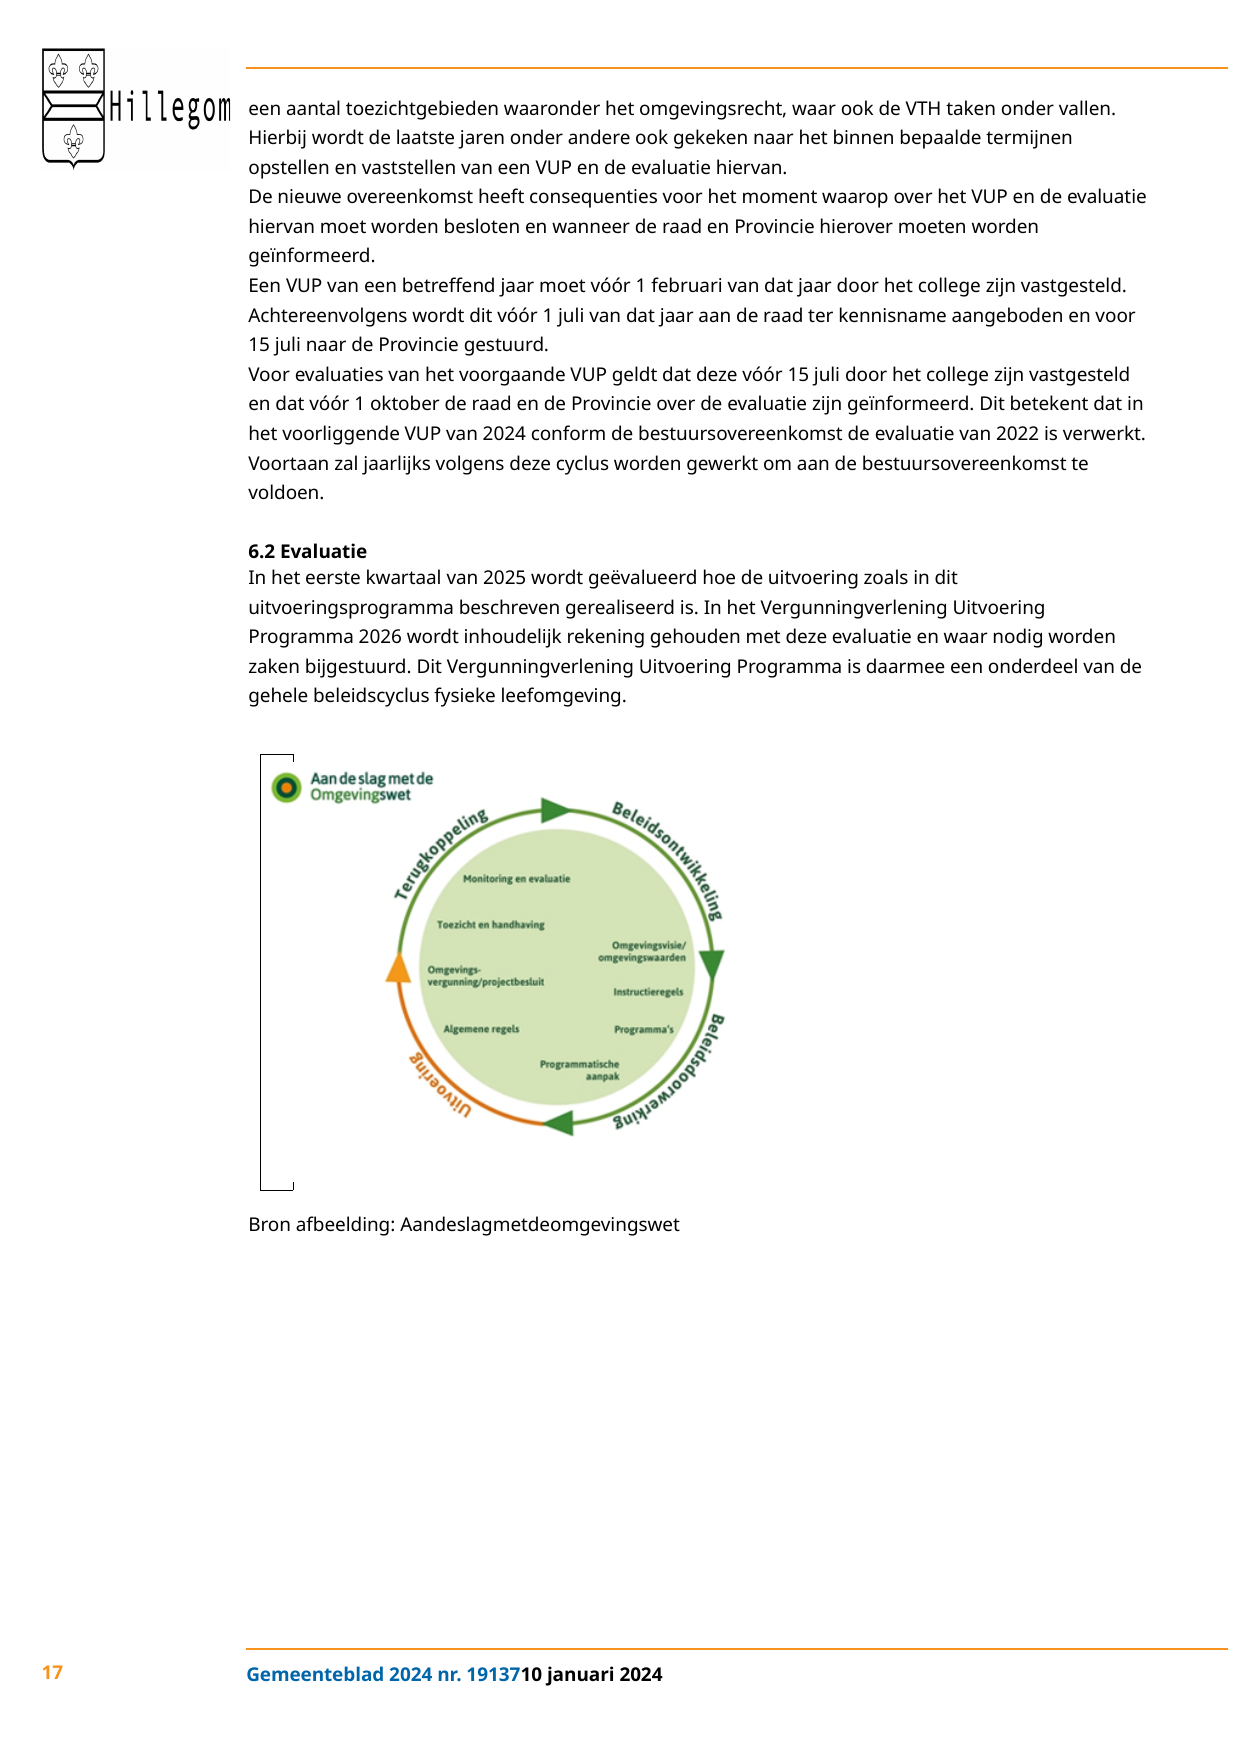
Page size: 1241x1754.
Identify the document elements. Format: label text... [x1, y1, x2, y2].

text een aantal toezichtgebieden waaronder het omgevingsrecht, waar ook de VTH taken onder vallen. Hierbij wordt de laatste jaren onder andere ook gekeken naar het binnen bepaalde termijnen opstellen en vaststellen van een VUP en de evaluatie hiervan. [248, 95, 1152, 180]
picture [41, 47, 231, 172]
picture [268, 762, 741, 1182]
text Bron afbeelding: Aandeslagmetdeomgevingswet [248, 1212, 1152, 1237]
text Een VUP van een betreffend jaar moet vóór 1 februari van dat jaar door het college zijn vastgesteld. Achtereenvolgens wordt dit vóór 1 juli van dat jaar aan de raad ter kennisname aangeboden en voor 15 juli naar de Provincie gestuurd. [248, 272, 1152, 357]
text In het eerste kwartaal van 2025 wordt geëvalueerd hoe de uitvoering zoals in dit uitvoeringsprogramma beschreven gerealiseerd is. In het Vergunningverlening Uitvoering Programma 2026 wordt inhoudelijk rekening gehouden met deze evaluatie en waar nodig worden zaken bijgestuurd. Dit Vergunningverlening Uitvoering Programma is daarmee een onderdeel van de gehele beleidscyclus fysieke leefomgeving. [248, 564, 1152, 708]
text Voortaan zal jaarlijks volgens deze cyclus worden gewerkt om aan de bestuursovereenkomst te voldoen. [248, 450, 1152, 505]
text De nieuwe overeenkomst heeft consequenties voor het moment waarop over het VUP en de evaluatie hiervan moet worden besloten en wanneer de raad en Provincie hierover moeten worden geïnformeerd. [248, 183, 1152, 268]
text 6.2 Evaluatie [248, 538, 1152, 564]
text Voor evaluaties van het voorgaande VUP geldt dat deze vóór 15 juli door het college zijn vastgesteld en dat vóór 1 oktober de raad en de Provincie over de evaluatie zijn geïnformeerd. Dit betekent dat in het voorliggende VUP van 2024 conform de bestuursovereenkomst de evaluatie van 2022 is verwerkt. [248, 361, 1152, 446]
